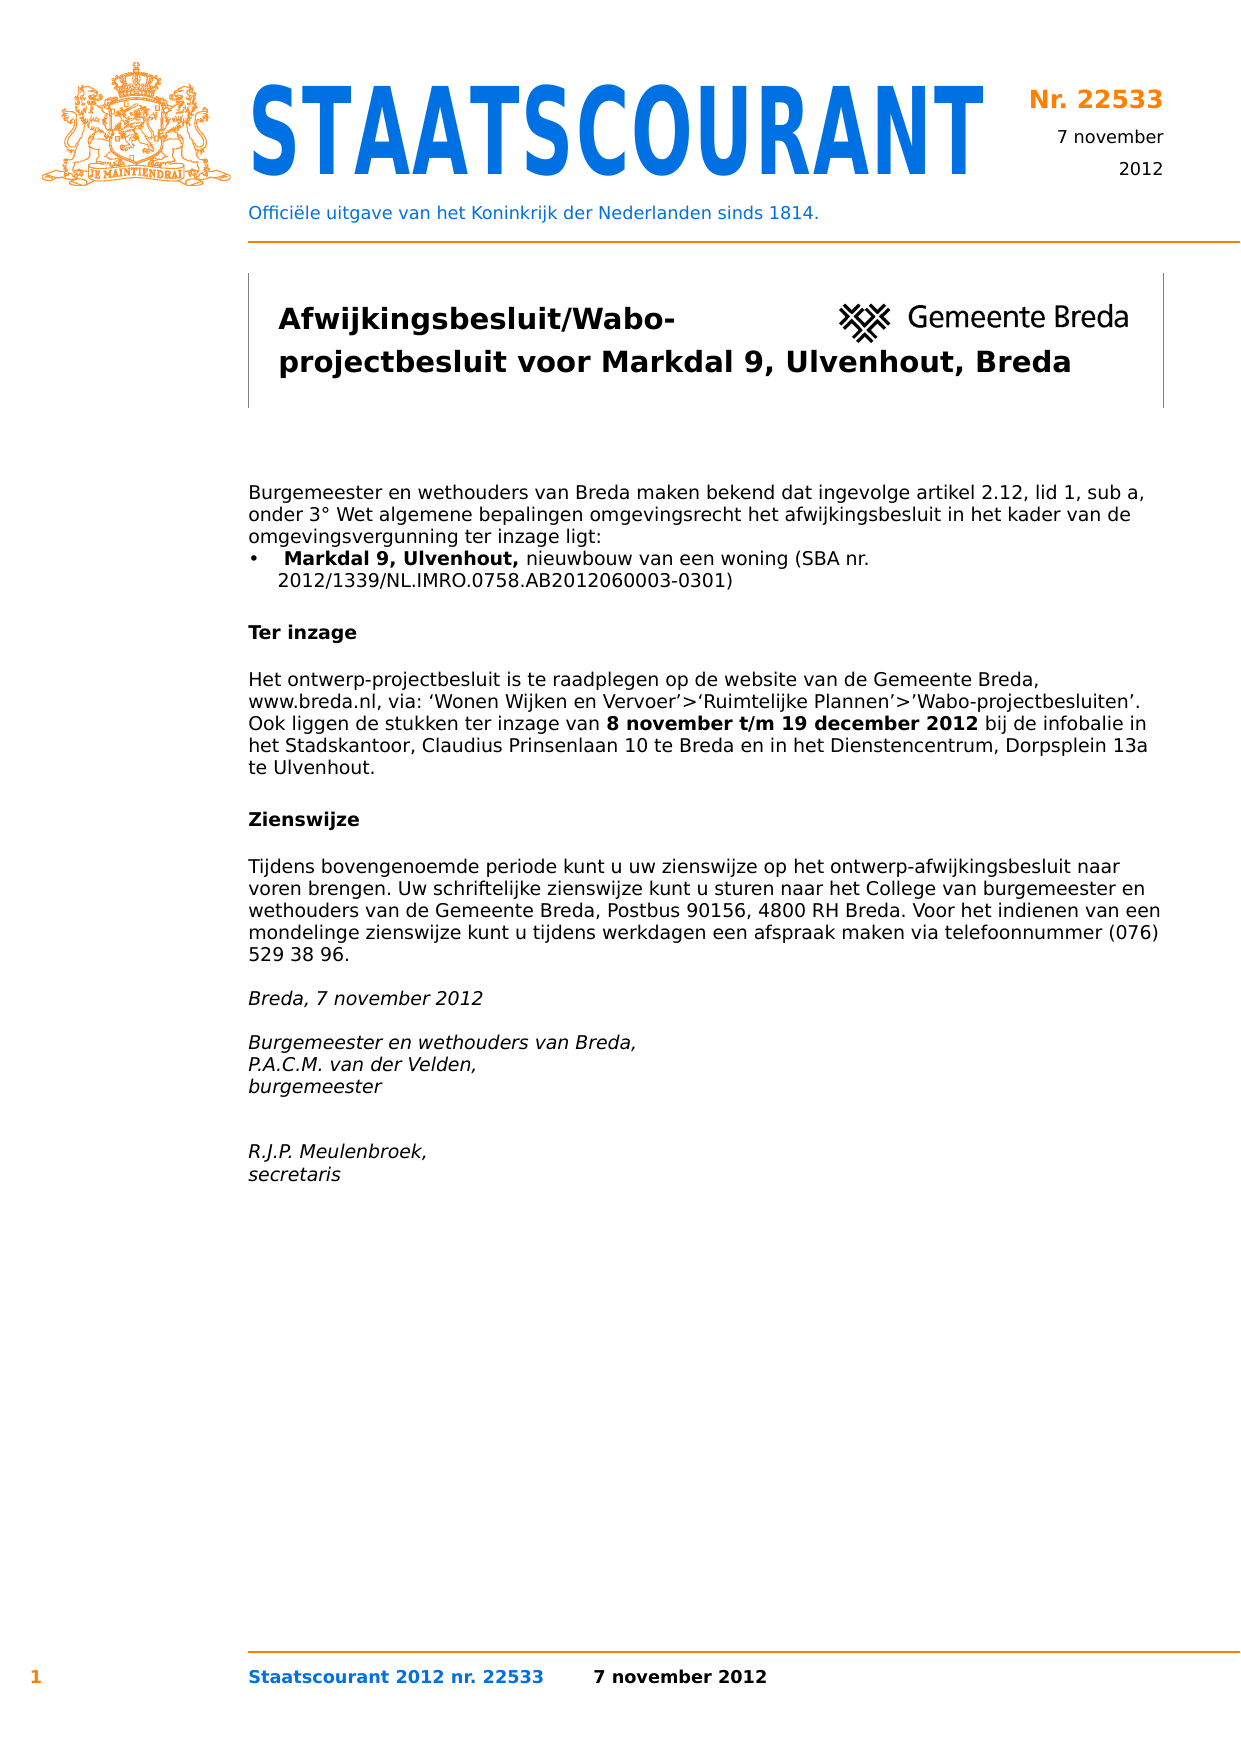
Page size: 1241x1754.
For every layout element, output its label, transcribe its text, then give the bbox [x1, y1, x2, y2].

table_header STAATSCOURANT [248, 62, 998, 203]
table_cell 2012 [998, 153, 1240, 203]
table_cell 7 november [998, 121, 1240, 153]
text Tijdens bovengenoemde periode kunt u uw zienswijze op het ontwerp-afwijkingsbesluit naar voren brengen. Uw schriftelijke zienswijze kunt u sturen naar het College van burgemeester en wethouders van de Gemeente Breda, Postbus 90156, 4800 RH Breda. Voor het indienen van een mondelinge zienswijze kunt u tijdens werkdagen een afspraak maken via telefoonnummer (076) 529 38 96. [248, 856, 1163, 966]
text Ook liggen de stukken ter inzage van 8 november t/m 19 december 2012 bij de infobalie in het Stadskantoor, Claudius Prinsenlaan 10 te Breda en in het Dienstencentrum, Dorpsplein 13a te Ulvenhout. [248, 713, 1163, 779]
table_header [25, 62, 248, 241]
text Burgemeester en wethouders van Breda, P.A.C.M. van der Velden, burgemeester [248, 1032, 1163, 1098]
table_header Nr. 22533 [998, 62, 1240, 121]
subtitle Zienswijze [248, 809, 1163, 831]
text R.J.P. Meulenbroek, secretaris [248, 1119, 1163, 1185]
text Burgemeester en wethouders van Breda maken bekend dat ingevolge artikel 2.12, lid 1, sub a, onder 3° Wet algemene bepalingen omgevingsrecht het afwijkingsbesluit in het kader van de omgevingsvergunning ter inzage ligt: [248, 482, 1163, 548]
text Het ontwerp-projectbesluit is te raadplegen op de website van de Gemeente Breda, www.breda.nl, via: ‘Wonen Wijken en Vervoer’>‘Ruimtelijke Plannen’>’Wabo-projectbesluiten’. [248, 669, 1163, 713]
picture [41, 62, 231, 186]
text Breda, 7 november 2012 [248, 988, 1163, 1010]
subtitle Afwijkingsbesluit/Wabo-projectbesluit voor Markdal 9, Ulvenhout, Breda [249, 273, 1163, 408]
subtitle Ter inzage [248, 622, 1163, 644]
table_cell Officiële uitgave van het Koninkrijk der Nederlanden sinds 1814. [248, 203, 1240, 241]
text • Markdal 9, Ulvenhout, nieuwbouw van een woning (SBA nr. 2012/1339/NL.IMRO.0758.AB2012060003-0301) [248, 548, 1163, 592]
picture [838, 302, 1134, 344]
